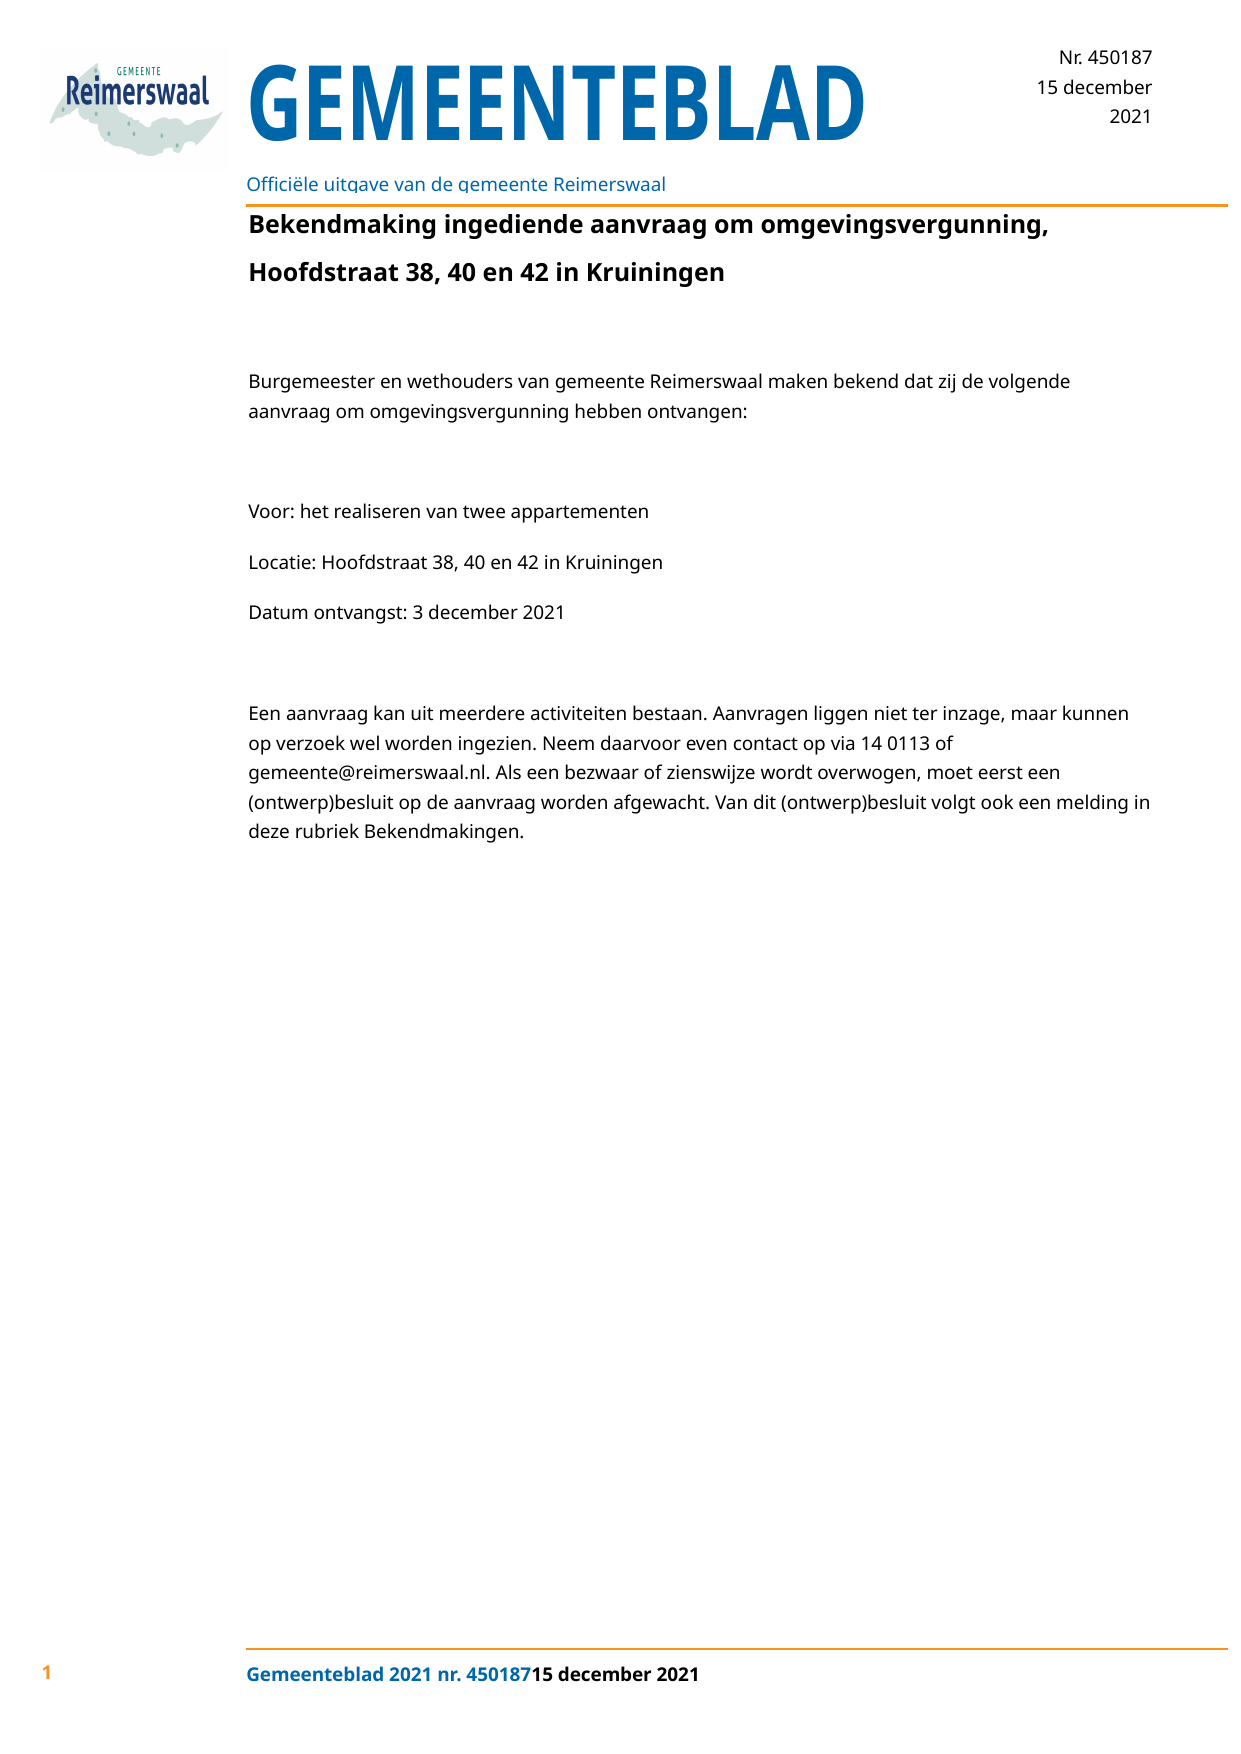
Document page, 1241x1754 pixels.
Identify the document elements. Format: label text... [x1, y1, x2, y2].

text Datum ontvangst: 3 december 2021 [248, 599, 1152, 625]
text Een aanvraag kan uit meerdere activiteiten bestaan. Aanvragen liggen niet ter inzage, maar kunnen op verzoek wel worden ingezien. Neem daarvoor even contact op via 14 0113 of gemeente@reimerswaal.nl. Als een bezwaar of zienswijze wordt overwogen, moet eerst een (ontwerp)besluit op de aanvraag worden afgewacht. Van dit (ontwerp)besluit volgt ook een melding in deze rubriek Bekendmakingen. [248, 700, 1152, 844]
text Bekendmaking ingediende aanvraag om omgevingsvergunning, Hoofdstraat 38, 40 en 42 in Kruiningen [248, 207, 1152, 288]
picture [41, 47, 231, 172]
text Burgemeester en wethouders van gemeente Reimerswaal maken bekend dat zij de volgende aanvraag om omgevingsvergunning hebben ontvangen: [248, 368, 1152, 424]
text Locatie: Hoofdstraat 38, 40 en 42 in Kruiningen [248, 549, 1152, 575]
text Voor: het realiseren van twee appartementen [248, 499, 1152, 524]
